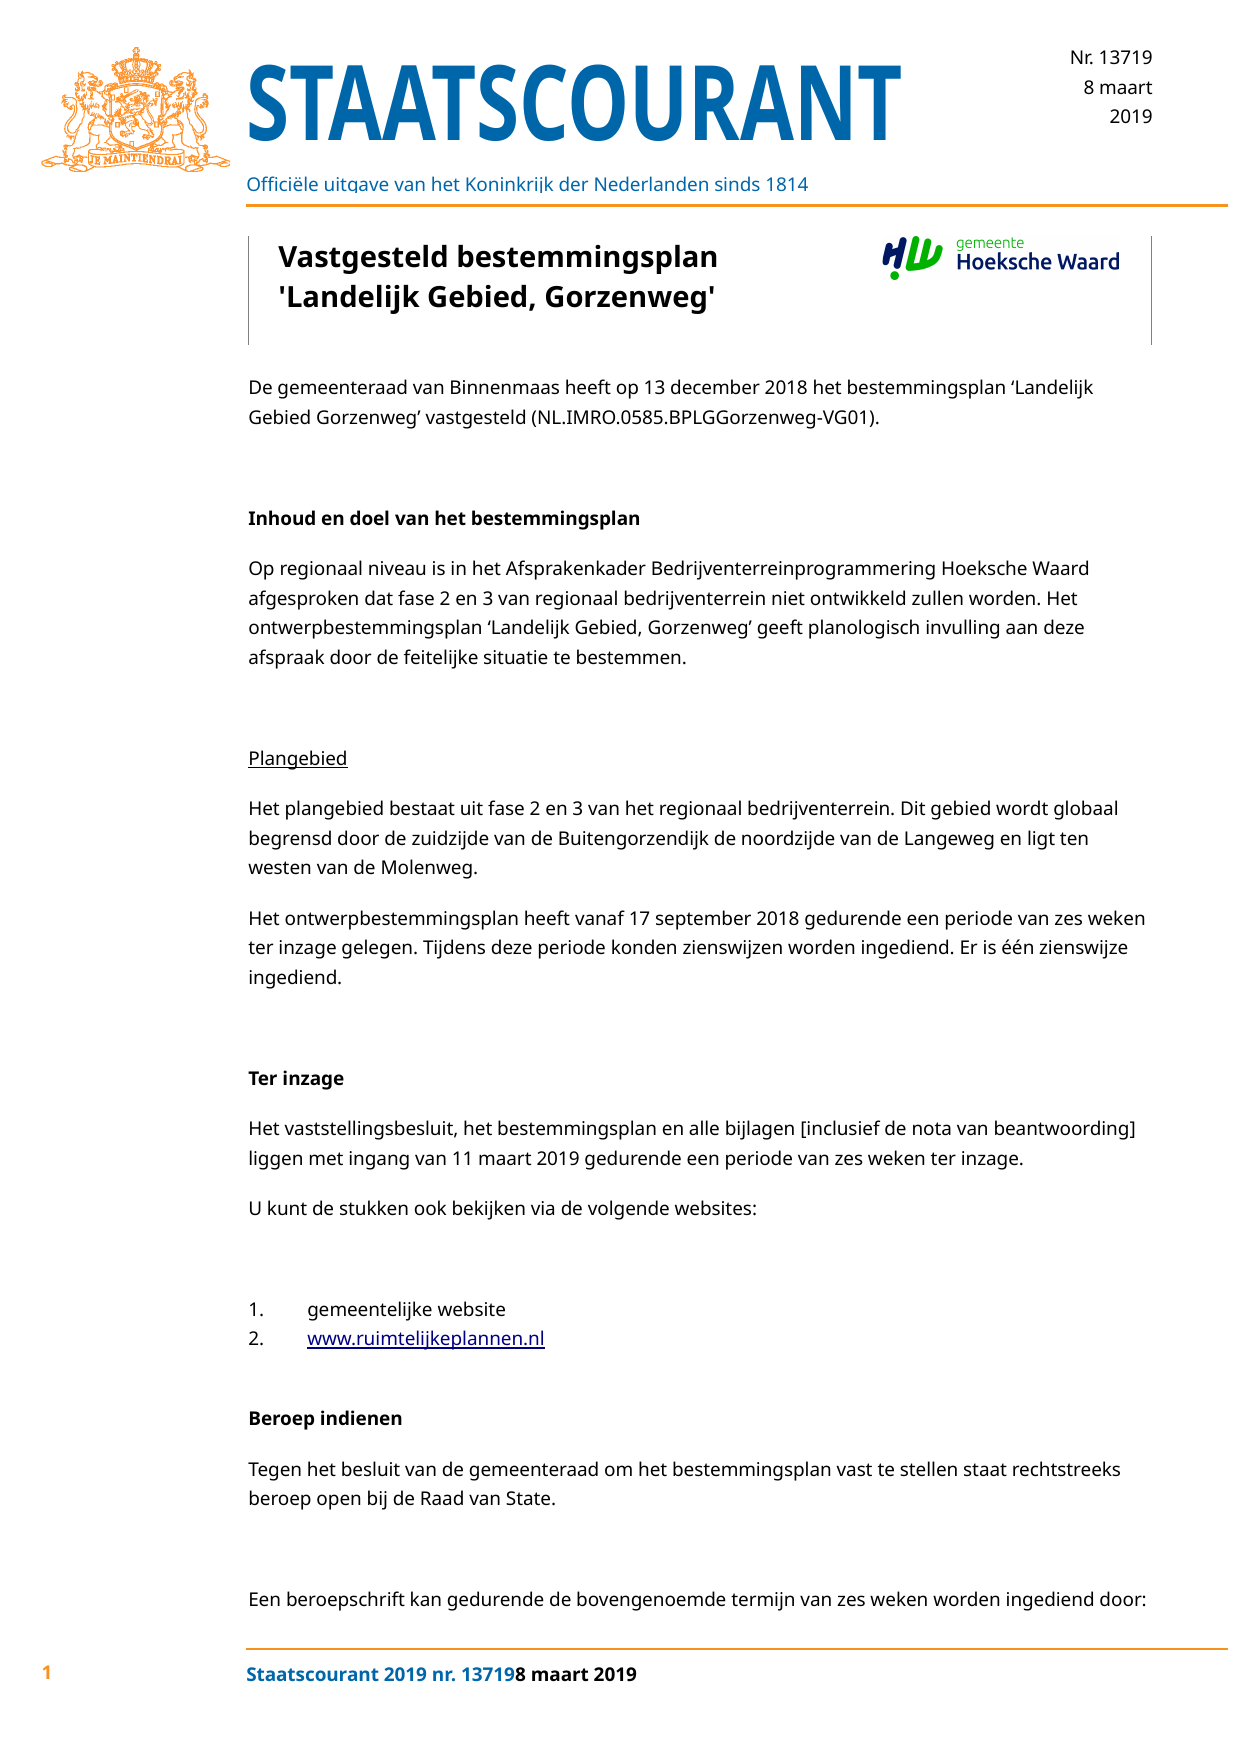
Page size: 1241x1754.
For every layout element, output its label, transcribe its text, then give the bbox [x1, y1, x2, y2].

text Het vaststellingsbesluit, het bestemmingsplan en alle bijlagen [inclusief de nota van beantwoording] liggen met ingang van 11 maart 2019 gedurende een periode van zes weken ter inzage. [248, 1115, 1152, 1170]
text Ter inzage [248, 1065, 1152, 1090]
text Plangebied [248, 745, 1152, 770]
picture [41, 47, 231, 172]
text Op regionaal niveau is in het Afsprakenkader Bedrijventerreinprogrammering Hoeksche Waard afgesproken dat fase 2 en 3 van regionaal bedrijventerrein niet ontwikkeld zullen worden. Het ontwerpbestemmingsplan ‘Landelijk Gebied, Gorzenweg’ geeft planologisch invulling aan deze afspraak door de feitelijke situatie te bestemmen. [248, 555, 1152, 669]
text Inhoud en doel van het bestemmingsplan [248, 505, 1152, 530]
list www.ruimtelijkeplannen.nl [248, 1326, 1152, 1351]
text Het ontwerpbestemmingsplan heeft vanaf 17 september 2018 gedurende een periode van zes weken ter inzage gelegen. Tijdens deze periode konden zienswijzen worden ingediend. Er is één zienswijze ingediend. [248, 905, 1152, 989]
text Een beroepschrift kan gedurende de bovengenoemde termijn van zes weken worden ingediend door: [248, 1586, 1152, 1612]
list gemeentelijke website [248, 1296, 1152, 1322]
text Beroep indienen [248, 1406, 1152, 1431]
text Het plangebied bestaat uit fase 2 en 3 van het regionaal bedrijventerrein. Dit gebied wordt globaal begrensd door de zuidzijde van de Buitengorzendijk de noordzijde van de Langeweg en ligt ten westen van de Molenweg. [248, 795, 1152, 880]
text Tegen het besluit van de gemeenteraad om het bestemmingsplan vast te stellen staat rechtstreeks beroep open bij de Raad van State. [248, 1456, 1152, 1511]
text U kunt de stukken ook bekijken via de volgende websites: [248, 1195, 1152, 1221]
text De gemeenteraad van Binnenmaas heeft op 13 december 2018 het bestemmingsplan ‘Landelijk Gebied Gorzenweg’ vastgesteld (NL.IMRO.0585.BPLGGorzenweg-VG01). [248, 374, 1152, 429]
table_header [850, 236, 1151, 345]
table_header Vastgesteld bestemmingsplan 'Landelijk Gebied, Gorzenweg' [249, 236, 850, 345]
picture [882, 236, 1119, 280]
